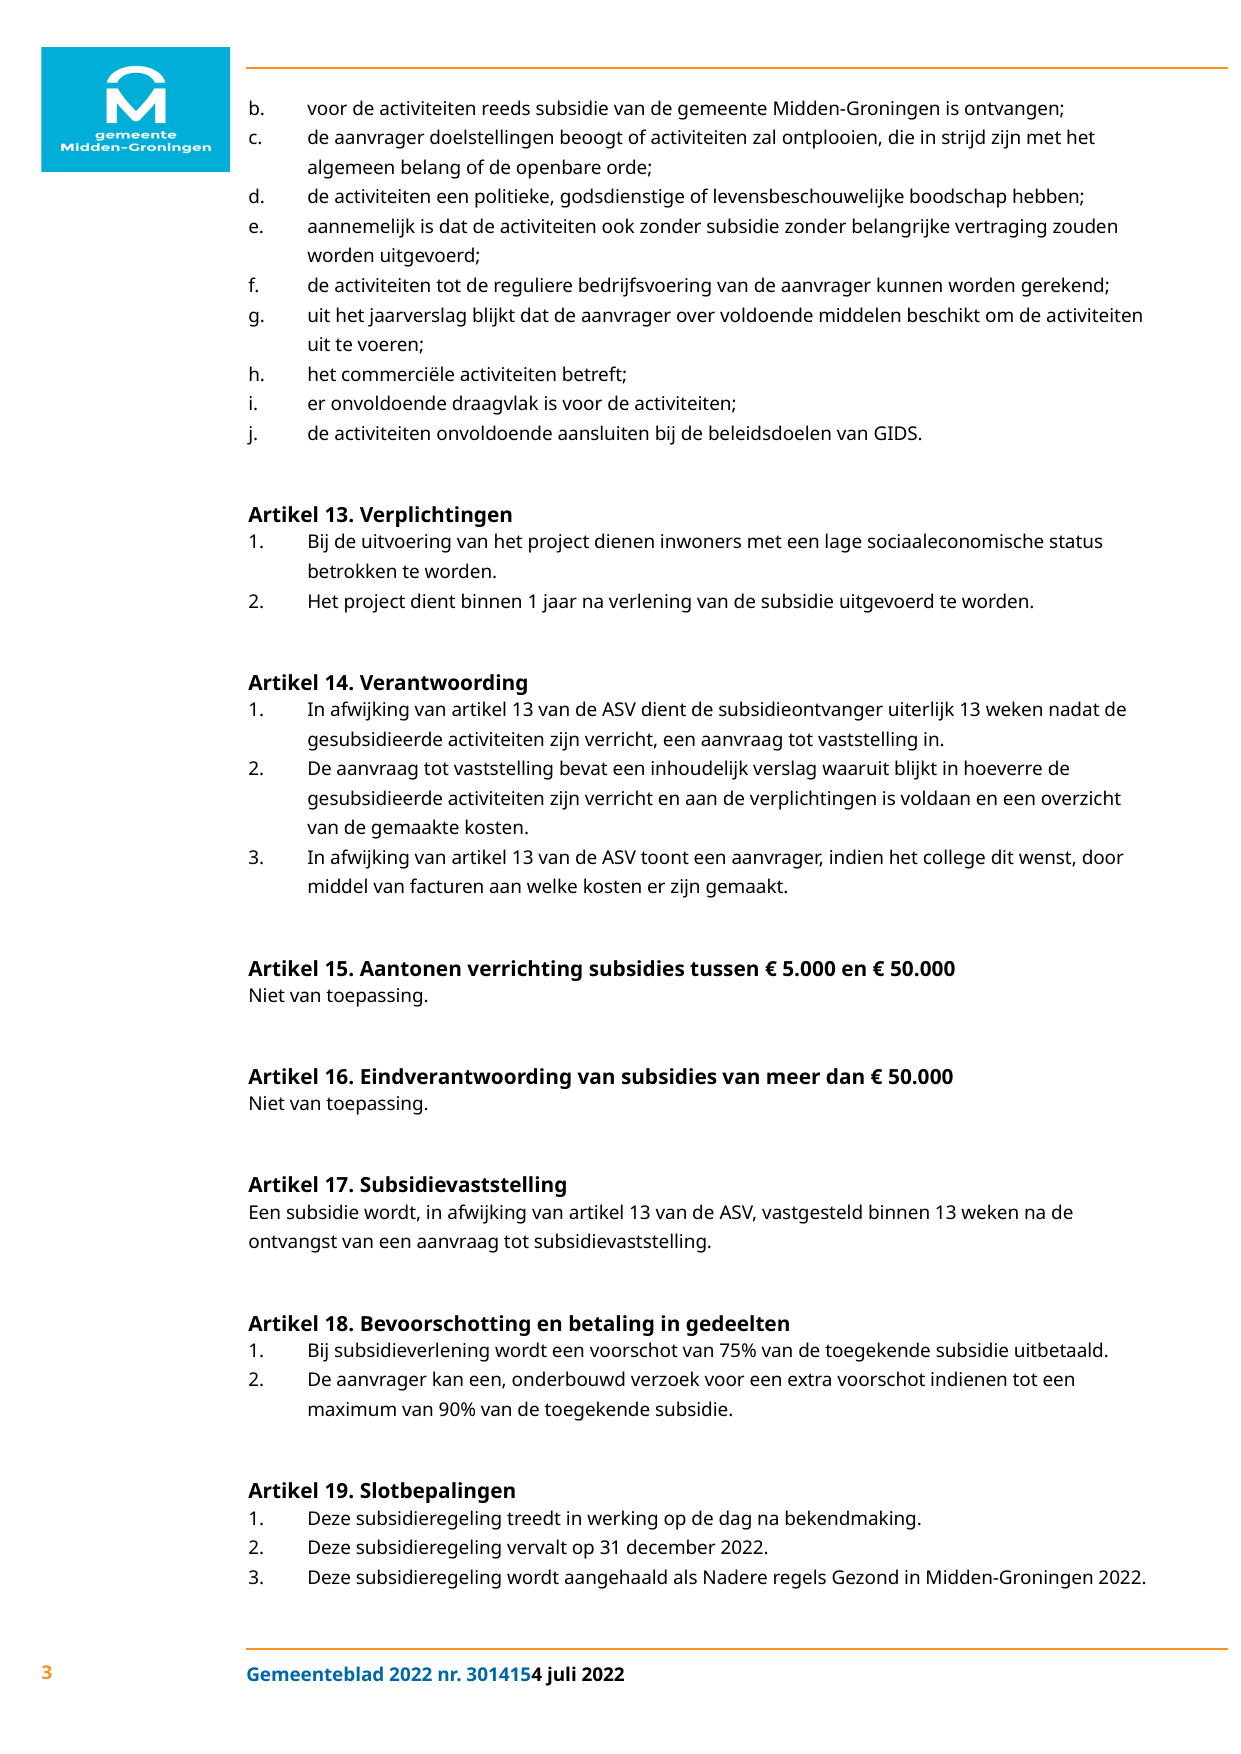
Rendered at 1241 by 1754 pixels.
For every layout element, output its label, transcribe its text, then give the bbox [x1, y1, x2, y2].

list de activiteiten onvoldoende aansluiten bij de beleidsdoelen van GIDS. [248, 420, 1152, 446]
list In afwijking van artikel 13 van de ASV dient de subsidieontvanger uiterlijk 13 weken nadat de gesubsidieerde activiteiten zijn verricht, een aanvraag tot vaststelling in. [248, 696, 1152, 752]
text Artikel 16. Eindverantwoording van subsidies van meer dan € 50.000 [248, 1062, 1152, 1091]
list de activiteiten tot de reguliere bedrijfsvoering van de aanvrager kunnen worden gerekend; [248, 272, 1152, 298]
list Deze subsidieregeling treedt in werking op de dag na bekendmaking. [248, 1505, 1152, 1530]
list Het project dient binnen 1 jaar na verlening van de subsidie uitgevoerd te worden. [248, 588, 1152, 613]
picture [108, 66, 164, 82]
list In afwijking van artikel 13 van de ASV toont een aanvrager, indien het college dit wenst, door middel van facturen aan welke kosten er zijn gemaakt. [248, 844, 1152, 899]
list het commerciële activiteiten betreft; [248, 361, 1152, 387]
list De aanvrager kan een, onderbouwd verzoek voor een extra voorschot indienen tot een maximum van 90% van de toegekende subsidie. [248, 1367, 1152, 1422]
text Artikel 17. Subsidievaststelling [248, 1171, 1152, 1199]
list Deze subsidieregeling wordt aangehaald als Nadere regels Gezond in Midden-Groningen 2022. [248, 1564, 1152, 1589]
list Bij subsidieverlening wordt een voorschot van 75% van de toegekende subsidie uitbetaald. [248, 1337, 1152, 1363]
list de activiteiten een politieke, godsdienstige of levensbeschouwelijke boodschap hebben; [248, 183, 1152, 209]
text Niet van toepassing. [248, 1091, 1152, 1116]
text Artikel 13. Verplichtingen [248, 500, 1152, 529]
list aannemelijk is dat de activiteiten ook zonder subsidie zonder belangrijke vertraging zouden worden uitgevoerd; [248, 213, 1152, 268]
text Artikel 18. Bevoorschotting en betaling in gedeelten [248, 1309, 1152, 1337]
text Artikel 15. Aantonen verrichting subsidies tussen € 5.000 en € 50.000 [248, 954, 1152, 982]
list De aanvraag tot vaststelling bevat een inhoudelijk verslag waaruit blijkt in hoeverre de gesubsidieerde activiteiten zijn verricht en aan de verplichtingen is voldaan en een overzicht van de gemaakte kosten. [248, 755, 1152, 840]
list uit het jaarverslag blijkt dat de aanvrager over voldoende middelen beschikt om de activiteiten uit te voeren; [248, 302, 1152, 357]
text Artikel 19. Slotbepalingen [248, 1476, 1152, 1505]
picture [184, 146, 190, 153]
text Niet van toepassing. [248, 982, 1152, 1008]
list de aanvrager doelstellingen beoogt of activiteiten zal ontplooien, die in strijd zijn met het algemeen belang of de openbare orde; [248, 124, 1152, 180]
list Bij de uitvoering van het project dienen inwoners met een lage sociaaleconomische status betrokken te worden. [248, 529, 1152, 584]
text Artikel 14. Verantwoording [248, 668, 1152, 696]
list Deze subsidieregeling vervalt op 31 december 2022. [248, 1534, 1152, 1560]
picture [107, 89, 165, 122]
text Een subsidie wordt, in afwijking van artikel 13 van de ASV, vastgesteld binnen 13 weken na de ontvangst van een aanvraag tot subsidievaststelling. [248, 1199, 1152, 1254]
list voor de activiteiten reeds subsidie van de gemeente Midden-Groningen is ontvangen; [248, 95, 1152, 121]
list er onvoldoende draagvlak is voor de activiteiten; [248, 391, 1152, 416]
